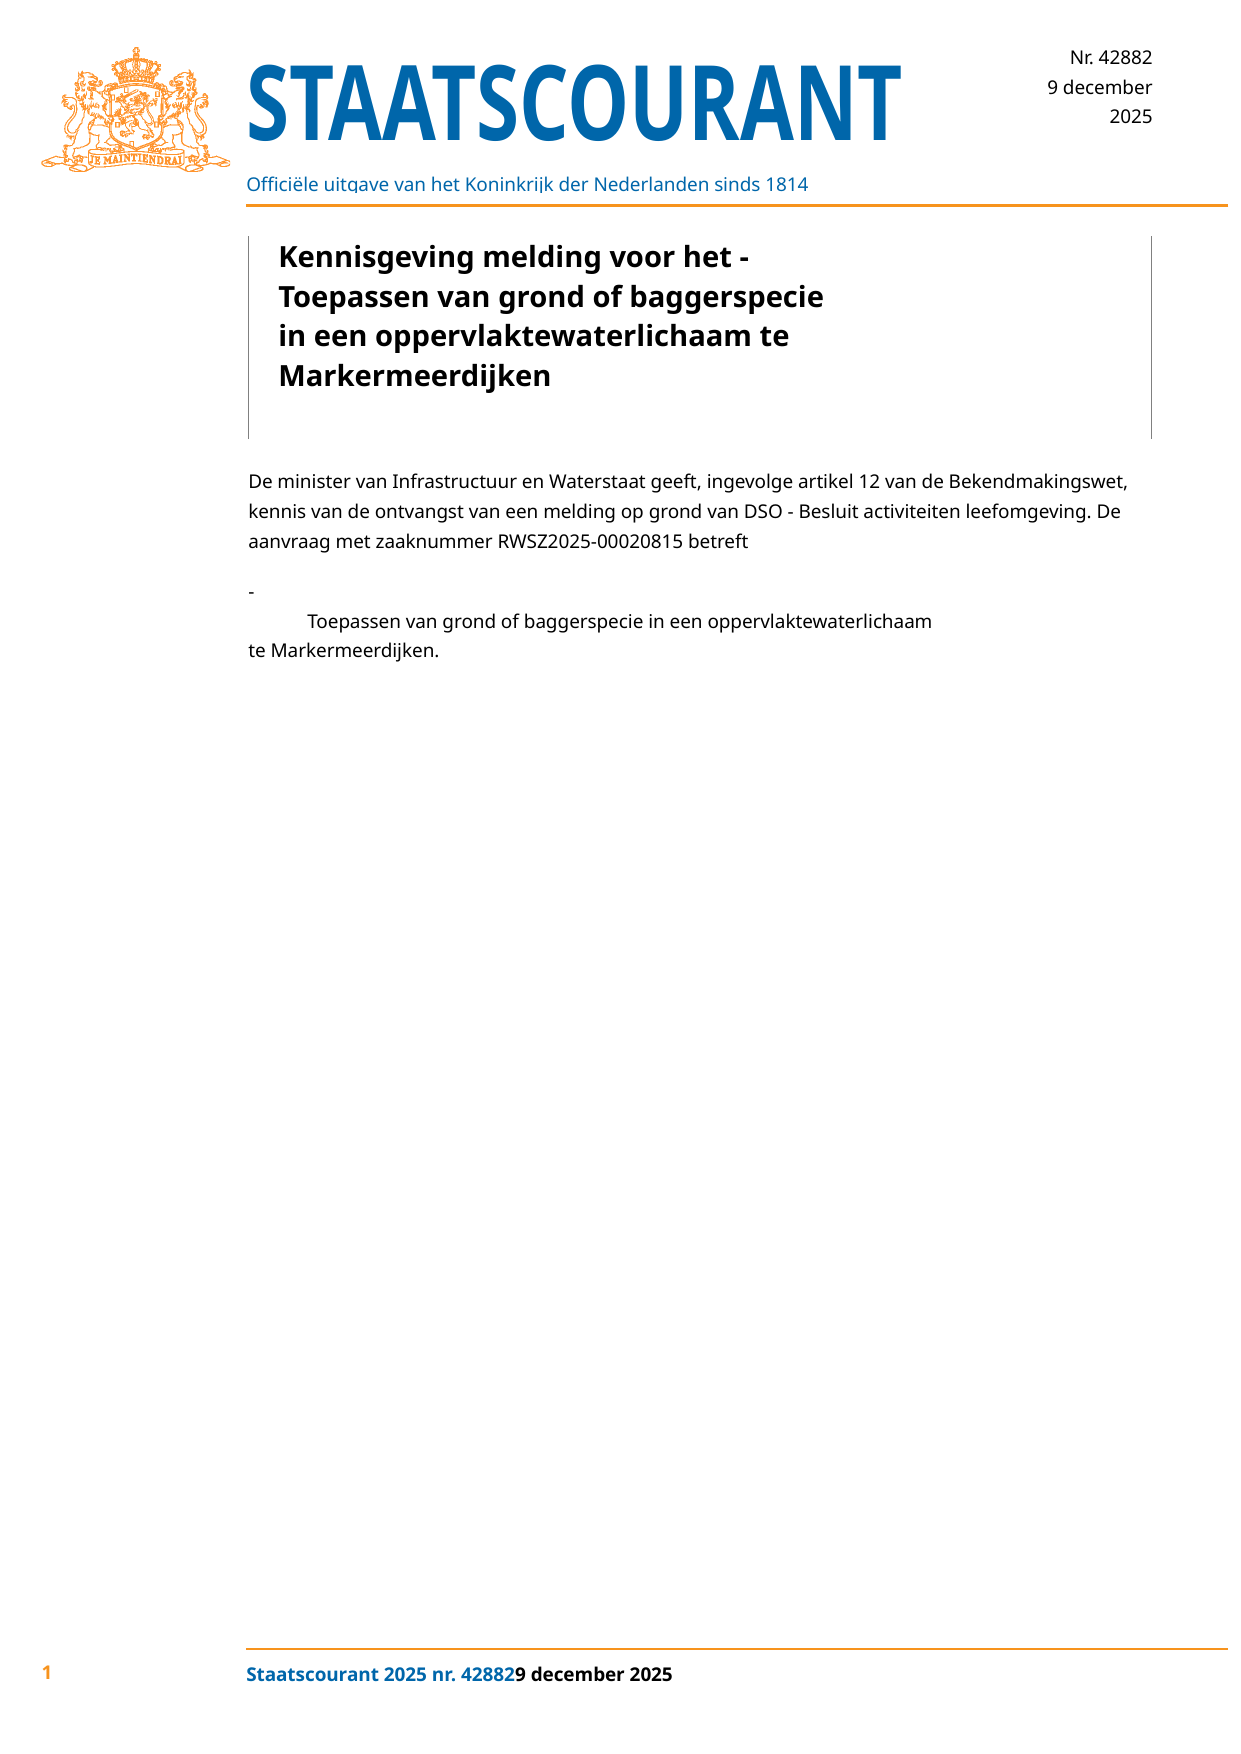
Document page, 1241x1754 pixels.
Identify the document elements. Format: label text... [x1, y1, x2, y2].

table_header [850, 236, 912, 413]
table_header Kennisgeving melding voor het -Toepassen van grond of baggerspecie in een oppervlaktewaterlichaam te Markermeerdijken [249, 236, 850, 439]
list Toepassen van grond of baggerspecie in een oppervlaktewaterlichaam [248, 608, 1152, 633]
picture [41, 47, 231, 172]
text De minister van Infrastructuur en Waterstaat geeft, ingevolge artikel 12 van de Bekendmakingswet, kennis van de ontvangst van een melding op grond van DSO - Besluit activiteiten leefomgeving. De aanvraag met zaaknummer RWSZ2025-00020815 betreft [248, 469, 1152, 553]
table_header [850, 414, 1151, 439]
picture [912, 236, 1090, 414]
table_header [1090, 236, 1151, 413]
text te Markermeerdijken. [248, 637, 1152, 663]
